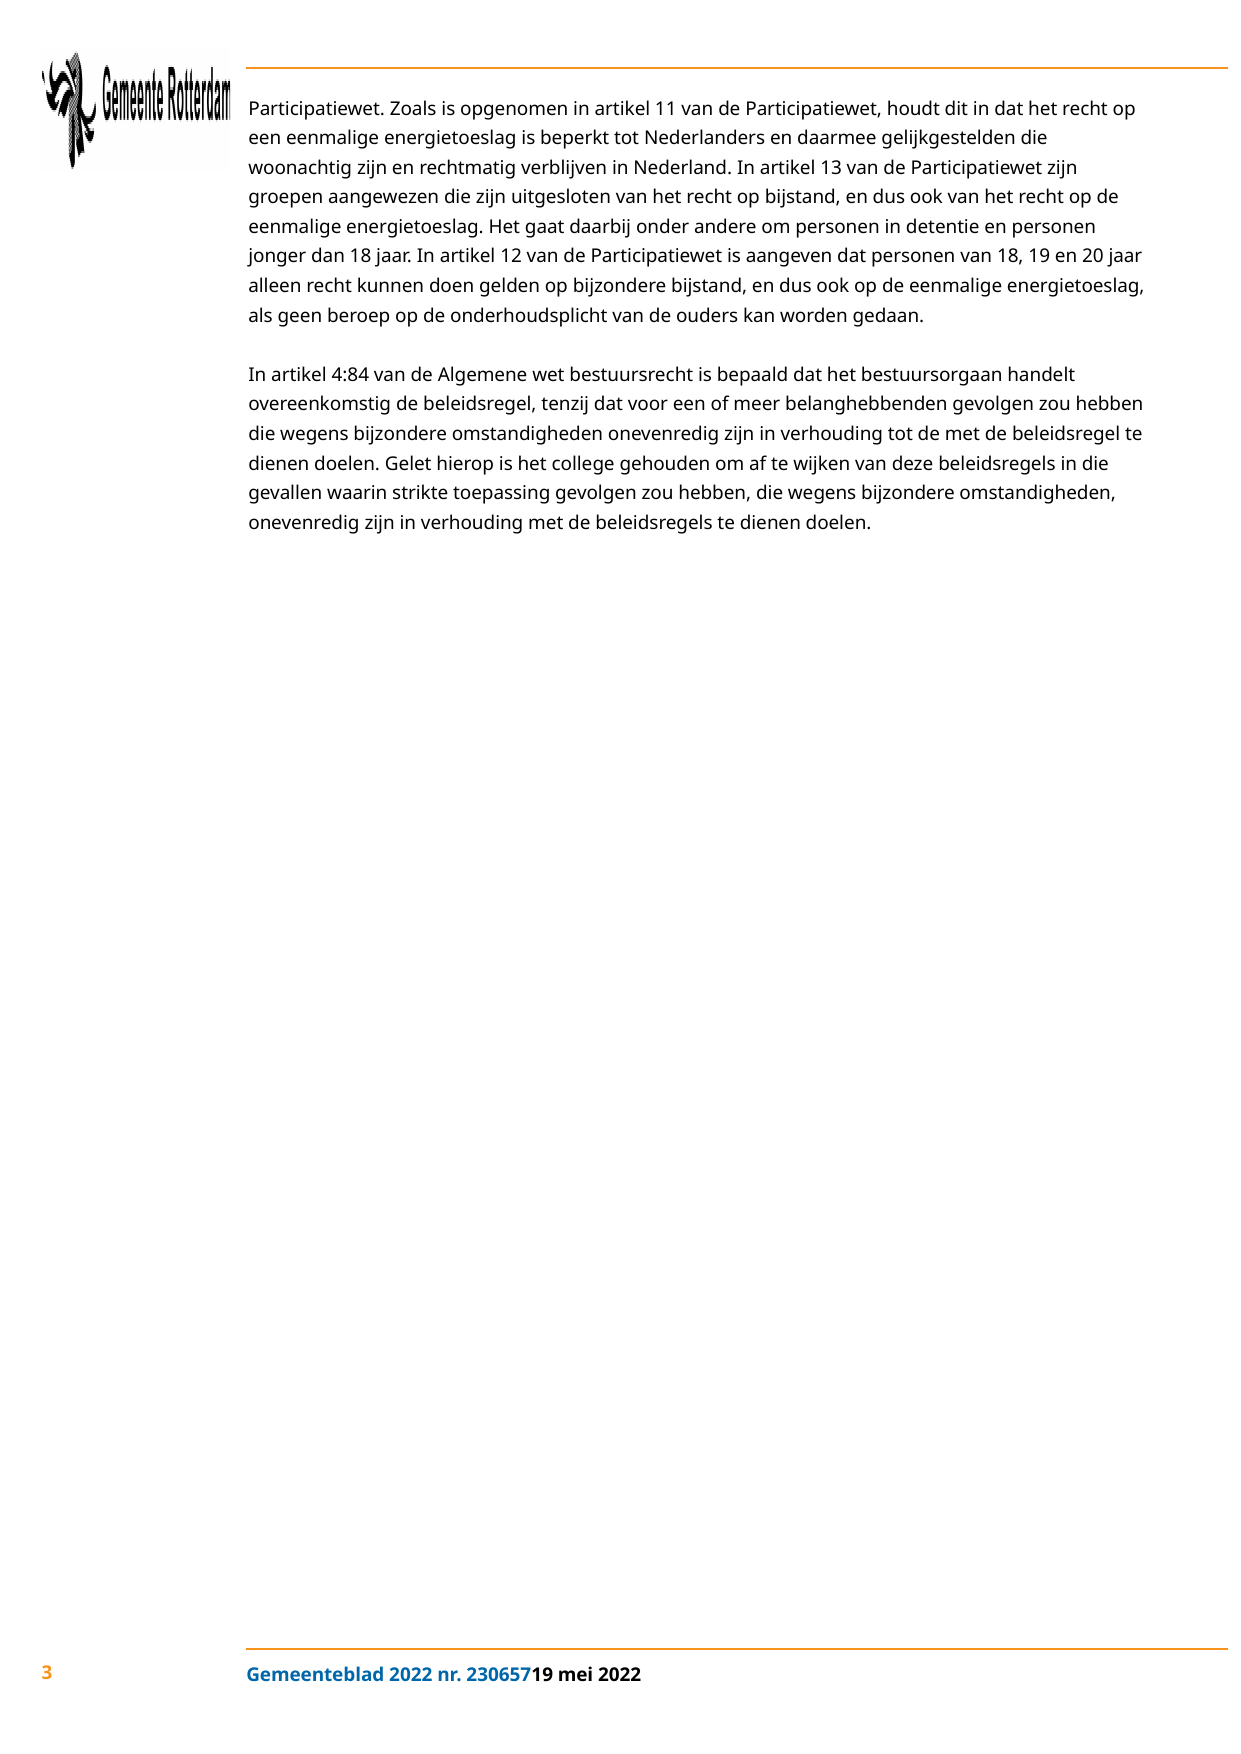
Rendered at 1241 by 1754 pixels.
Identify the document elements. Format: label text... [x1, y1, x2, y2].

text Participatiewet. Zoals is opgenomen in artikel 11 van de Participatiewet, houdt dit in dat het recht op een eenmalige energietoeslag is beperkt tot Nederlanders en daarmee gelijkgestelden die woonachtig zijn en rechtmatig verblijven in Nederland. In artikel 13 van de Participatiewet zijn groepen aangewezen die zijn uitgesloten van het recht op bijstand, en dus ook van het recht op de eenmalige energietoeslag. Het gaat daarbij onder andere om personen in detentie en personen jonger dan 18 jaar. In artikel 12 van de Participatiewet is aangeven dat personen van 18, 19 en 20 jaar alleen recht kunnen doen gelden op bijzondere bijstand, en dus ook op de eenmalige energietoeslag, als geen beroep op de onderhoudsplicht van de ouders kan worden gedaan. [248, 95, 1152, 328]
text In artikel 4:84 van de Algemene wet bestuursrecht is bepaald dat het bestuursorgaan handelt overeenkomstig de beleidsregel, tenzij dat voor een of meer belanghebbenden gevolgen zou hebben die wegens bijzondere omstandigheden onevenredig zijn in verhouding tot de met de beleidsregel te dienen doelen. Gelet hierop is het college gehouden om af te wijken van deze beleidsregels in die gevallen waarin strikte toepassing gevolgen zou hebben, die wegens bijzondere omstandigheden, onevenredig zijn in verhouding met de beleidsregels te dienen doelen. [248, 361, 1152, 535]
picture [41, 47, 231, 172]
